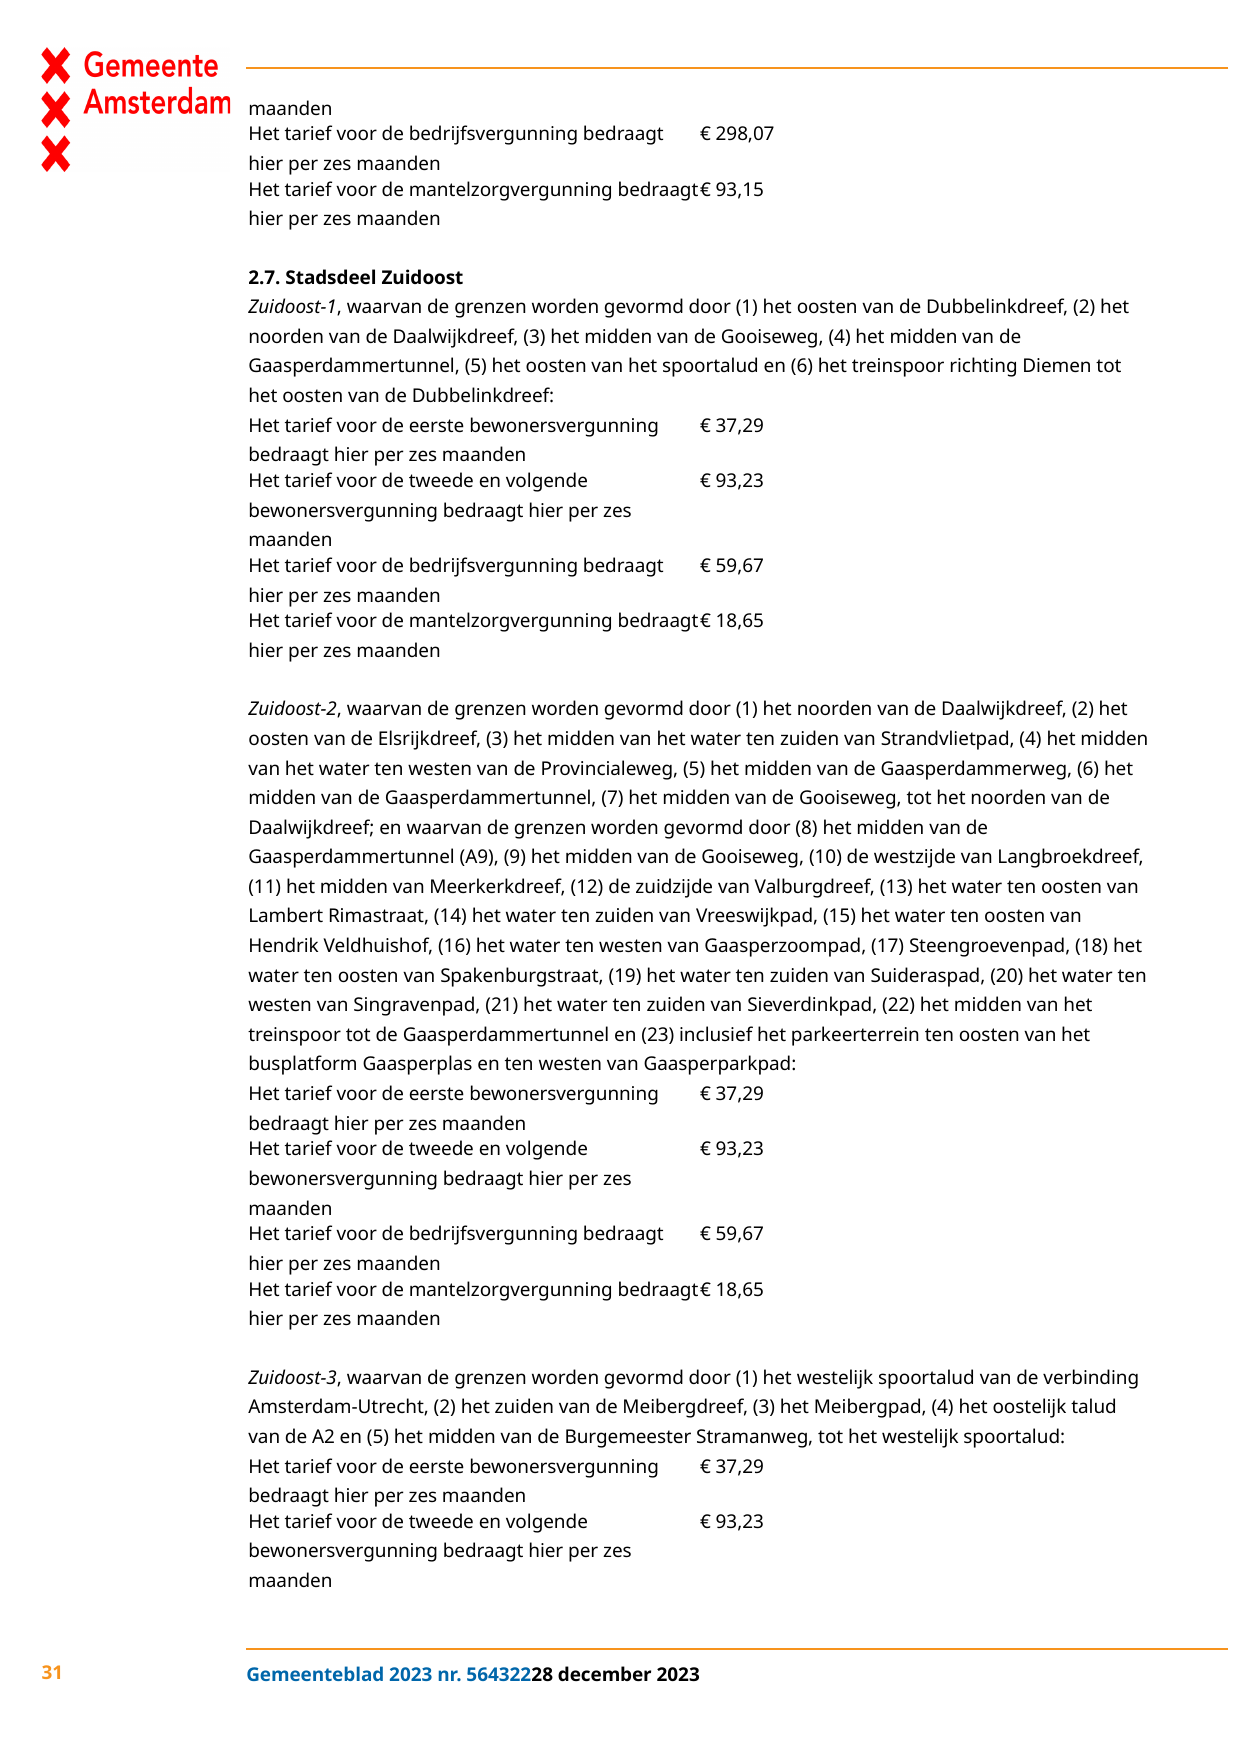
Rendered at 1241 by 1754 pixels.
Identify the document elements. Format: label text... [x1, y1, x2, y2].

text Zuidoost-3, waarvan de grenzen worden gevormd door (1) het westelijk spoortalud van de verbinding Amsterdam-Utrecht, (2) het zuiden van de Meibergdreef, (3) het Meibergpad, (4) het oostelijk talud van de A2 en (5) het midden van de Burgemeester Stramanweg, tot het westelijk spoortalud: [248, 1364, 1152, 1449]
table_cell € 59,67 [700, 1221, 1152, 1276]
table_cell Het tarief voor de tweede en volgende bewonersvergunning bedraagt hier per zes maanden [248, 1508, 700, 1593]
table_cell Het tarief voor de tweede en volgende bewonersvergunning bedraagt hier per zes maanden [248, 467, 700, 552]
table_cell Het tarief voor de bedrijfsvergunning bedraagt hier per zes maanden [248, 552, 700, 607]
table_cell € 298,07 [700, 121, 1152, 176]
text Zuidoost-1, waarvan de grenzen worden gevormd door (1) het oosten van de Dubbelinkdreef, (2) het noorden van de Daalwijkdreef, (3) het midden van de Gooiseweg, (4) het midden van de Gaasperdammertunnel, (5) het oosten van het spoortalud en (6) het treinspoor richting Diemen tot het oosten van de Dubbelinkdreef: [248, 293, 1152, 408]
text Zuidoost-2, waarvan de grenzen worden gevormd door (1) het noorden van de Daalwijkdreef, (2) het oosten van de Elsrijkdreef, (3) het midden van het water ten zuiden van Strandvlietpad, (4) het midden van het water ten westen van de Provincialeweg, (5) het midden van de Gaasperdammerweg, (6) het midden van de Gaasperdammertunnel, (7) het midden van de Gooiseweg, tot het noorden van de Daalwijkdreef; en waarvan de grenzen worden gevormd door (8) het midden van de Gaasperdammertunnel (A9), (9) het midden van de Gooiseweg, (10) de westzijde van Langbroekdreef, (11) het midden van Meerkerkdreef, (12) de zuidzijde van Valburgdreef, (13) het water ten oosten van Lambert Rimastraat, (14) het water ten zuiden van Vreeswijkpad, (15) het water ten oosten van Hendrik Veldhuishof, (16) het water ten westen van Gaasperzoompad, (17) Steengroevenpad, (18) het water ten oosten van Spakenburgstraat, (19) het water ten zuiden van Suideraspad, (20) het water ten westen van Singravenpad, (21) het water ten zuiden van Sieverdinkpad, (22) het midden van het treinspoor tot de Gaasperdammertunnel en (23) inclusief het parkeerterrein ten oosten van het busplatform Gaasperplas en ten westen van Gaasperparkpad: [248, 696, 1152, 1076]
table_cell [700, 95, 1152, 121]
table_header € 37,29 [700, 412, 1152, 467]
table_header € 37,29 [700, 1453, 1152, 1508]
table_cell Het tarief voor de bedrijfsvergunning bedraagt hier per zes maanden [248, 121, 700, 176]
picture [41, 47, 231, 172]
table_cell Het tarief voor de bedrijfsvergunning bedraagt hier per zes maanden [248, 1221, 700, 1276]
table_cell € 93,23 [700, 1508, 1152, 1593]
table_header Het tarief voor de eerste bewonersvergunning bedraagt hier per zes maanden [248, 1453, 700, 1508]
table_header Het tarief voor de eerste bewonersvergunning bedraagt hier per zes maanden [248, 1080, 700, 1136]
table_cell € 93,23 [700, 467, 1152, 552]
table_cell Het tarief voor de tweede en volgende bewonersvergunning bedraagt hier per zes maanden [248, 1136, 700, 1221]
table_cell € 18,65 [700, 608, 1152, 663]
table_cell € 59,67 [700, 552, 1152, 607]
text 2.7. Stadsdeel Zuidoost [248, 264, 1152, 290]
table_header Het tarief voor de eerste bewonersvergunning bedraagt hier per zes maanden [248, 412, 700, 467]
table_cell Het tarief voor de mantelzorgvergunning bedraagt hier per zes maanden [248, 1276, 700, 1331]
table_cell maanden [248, 95, 700, 121]
table_cell € 93,15 [700, 176, 1152, 231]
table_cell € 93,23 [700, 1136, 1152, 1221]
table_header € 37,29 [700, 1080, 1152, 1136]
table_cell Het tarief voor de mantelzorgvergunning bedraagt hier per zes maanden [248, 176, 700, 231]
table_cell € 18,65 [700, 1276, 1152, 1331]
table_cell Het tarief voor de mantelzorgvergunning bedraagt hier per zes maanden [248, 608, 700, 663]
